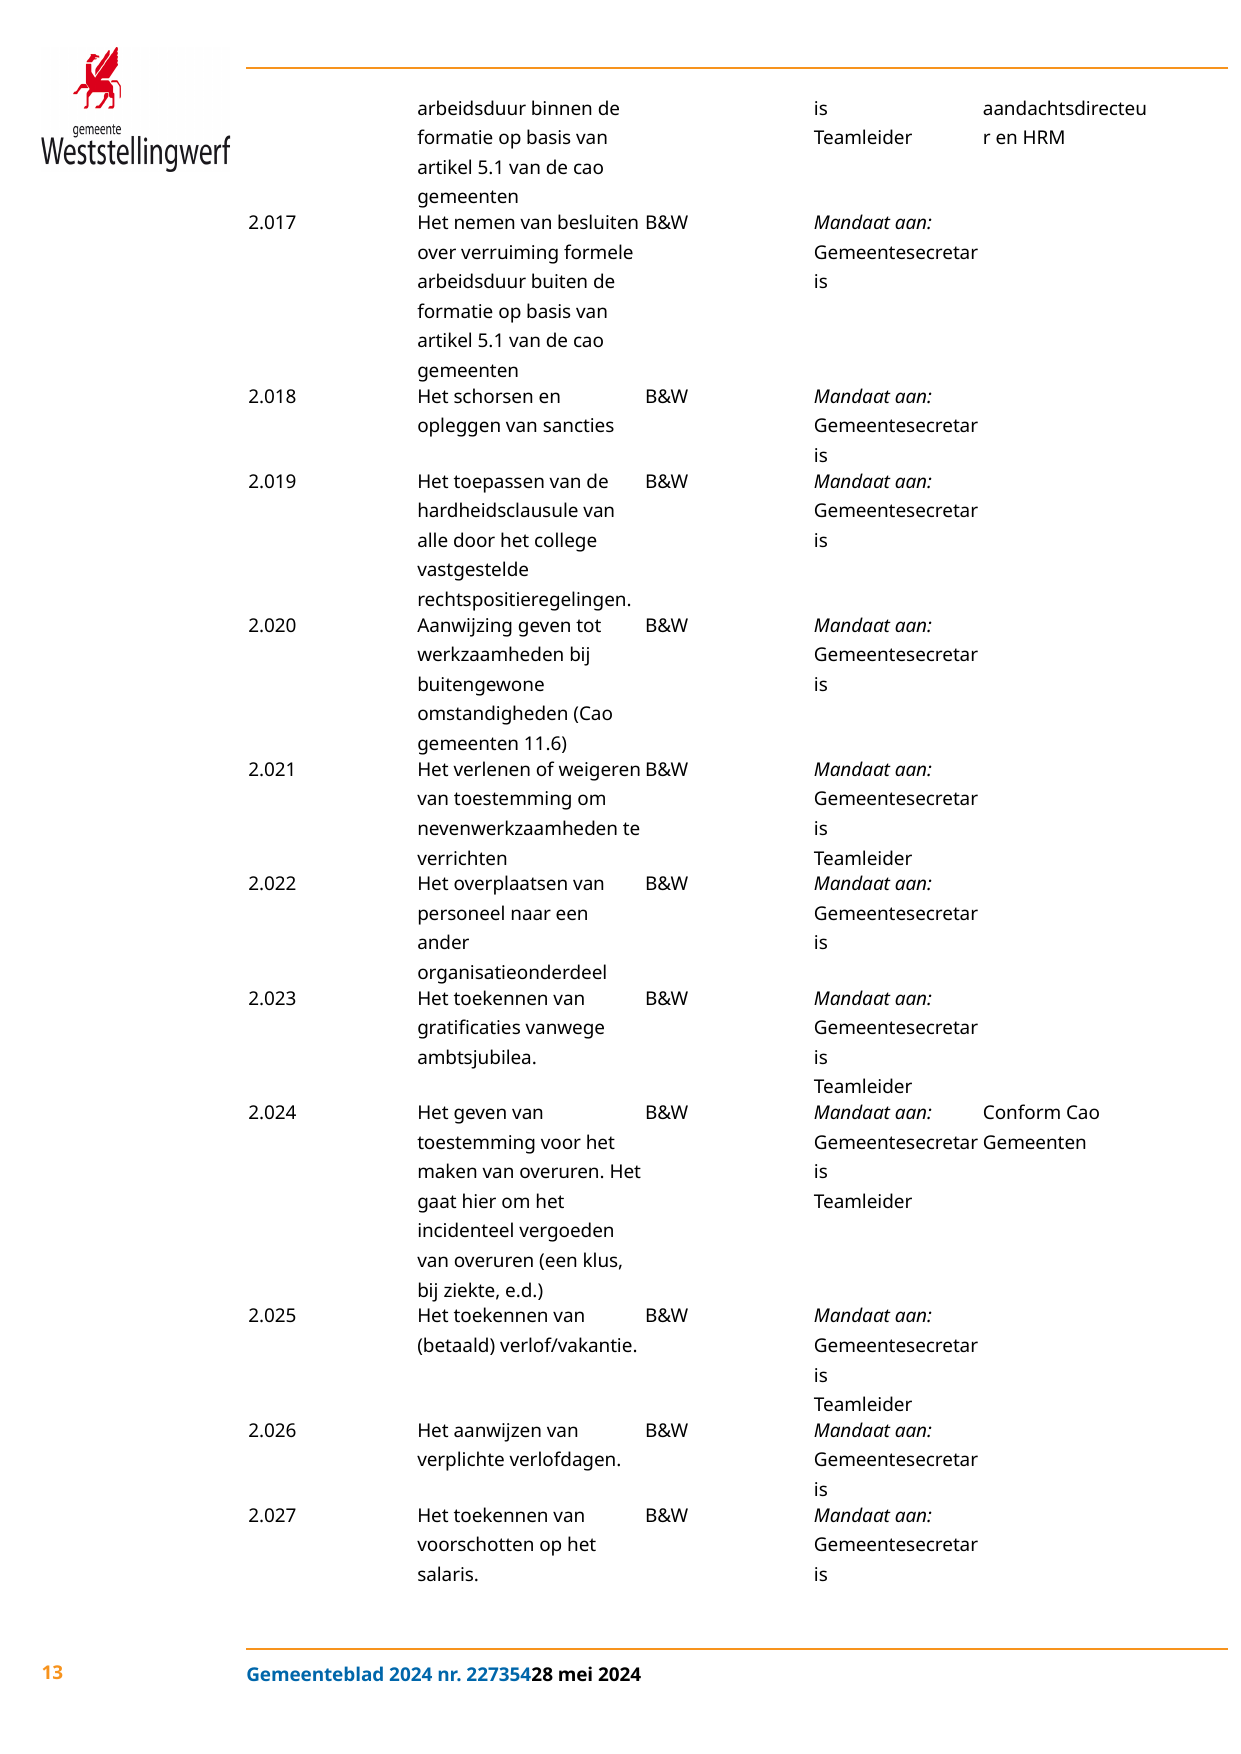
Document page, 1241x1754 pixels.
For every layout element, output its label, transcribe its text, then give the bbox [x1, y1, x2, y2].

table_cell aandachtsdirecteur en HRM [983, 95, 1152, 209]
table_cell 2.018 [248, 383, 417, 468]
table_cell [983, 383, 1152, 468]
table_cell Mandaat aan: Gemeentesecretaris [814, 612, 983, 756]
table_cell 2.023 [248, 985, 417, 1099]
table_cell 2.024 [248, 1099, 417, 1303]
table_cell 2.027 [248, 1502, 417, 1587]
table_cell Mandaat aan: Gemeentesecretaris [814, 383, 983, 468]
table_cell [983, 612, 1152, 756]
table_cell 2.026 [248, 1417, 417, 1502]
table_cell Het aanwijzen van verplichte verlofdagen. [417, 1417, 645, 1502]
table_cell [983, 1303, 1152, 1417]
table_cell B&W [645, 756, 814, 870]
table_cell 2.019 [248, 468, 417, 612]
table_cell Mandaat aan: Gemeentesecretaris [814, 209, 983, 383]
table_cell is Teamleider [814, 95, 983, 209]
table_cell B&W [645, 870, 814, 985]
table_cell 2.022 [248, 870, 417, 985]
table_cell 2.025 [248, 1303, 417, 1417]
table_cell Mandaat aan: Gemeentesecretaris [814, 1417, 983, 1502]
table_cell B&W [645, 383, 814, 468]
table_cell Mandaat aan: Gemeentesecretaris Teamleider [814, 1303, 983, 1417]
table_cell Mandaat aan: Gemeentesecretaris Teamleider [814, 1099, 983, 1303]
table_cell B&W [645, 209, 814, 383]
table_cell [645, 95, 814, 209]
table_cell Het nemen van besluiten over verruiming formele arbeidsduur buiten de formatie op basis van artikel 5.1 van de cao gemeenten [417, 209, 645, 383]
table_cell Mandaat aan: Gemeentesecretaris Teamleider [814, 985, 983, 1099]
table_cell [983, 468, 1152, 612]
table_cell Mandaat aan: Gemeentesecretaris [814, 468, 983, 612]
table_cell [983, 756, 1152, 870]
table_cell [983, 1502, 1152, 1587]
table_cell B&W [645, 468, 814, 612]
table_cell Het overplaatsen van personeel naar een ander organisatieonderdeel [417, 870, 645, 985]
table_cell B&W [645, 612, 814, 756]
table_cell 2.017 [248, 209, 417, 383]
table_cell [983, 870, 1152, 985]
table_cell 2.021 [248, 756, 417, 870]
table_cell Het verlenen of weigeren van toestemming om nevenwerkzaamheden te verrichten [417, 756, 645, 870]
table_cell Aanwijzing geven tot werkzaamheden bij buitengewone omstandigheden (Cao gemeenten 11.6) [417, 612, 645, 756]
table_cell Conform Cao Gemeenten [983, 1099, 1152, 1303]
table_cell Het geven van toestemming voor het maken van overuren. Het gaat hier om het incidenteel vergoeden van overuren (een klus, bij ziekte, e.d.) [417, 1099, 645, 1303]
table_cell Mandaat aan: Gemeentesecretaris [814, 1502, 983, 1587]
table_cell [983, 1417, 1152, 1502]
table_cell [983, 985, 1152, 1099]
table_cell B&W [645, 1303, 814, 1417]
table_cell 2.020 [248, 612, 417, 756]
table_cell [983, 209, 1152, 383]
table_cell Het toepassen van de hardheidsclausule van alle door het college vastgestelde rechtspositieregelingen. [417, 468, 645, 612]
table_cell Mandaat aan: Gemeentesecretaris Teamleider [814, 756, 983, 870]
table_cell Het toekennen van gratificaties vanwege ambtsjubilea. [417, 985, 645, 1099]
table_cell B&W [645, 1417, 814, 1502]
table_cell [248, 95, 417, 209]
table_cell Mandaat aan: Gemeentesecretaris [814, 870, 983, 985]
picture [41, 47, 231, 172]
table_cell Het toekennen van voorschotten op het salaris. [417, 1502, 645, 1587]
table_cell Het toekennen van (betaald) verlof/vakantie. [417, 1303, 645, 1417]
table_cell B&W [645, 985, 814, 1099]
table_cell B&W [645, 1099, 814, 1303]
table_cell B&W [645, 1502, 814, 1587]
table_cell Het schorsen en opleggen van sancties [417, 383, 645, 468]
table_cell arbeidsduur binnen de formatie op basis van artikel 5.1 van de cao gemeenten [417, 95, 645, 209]
